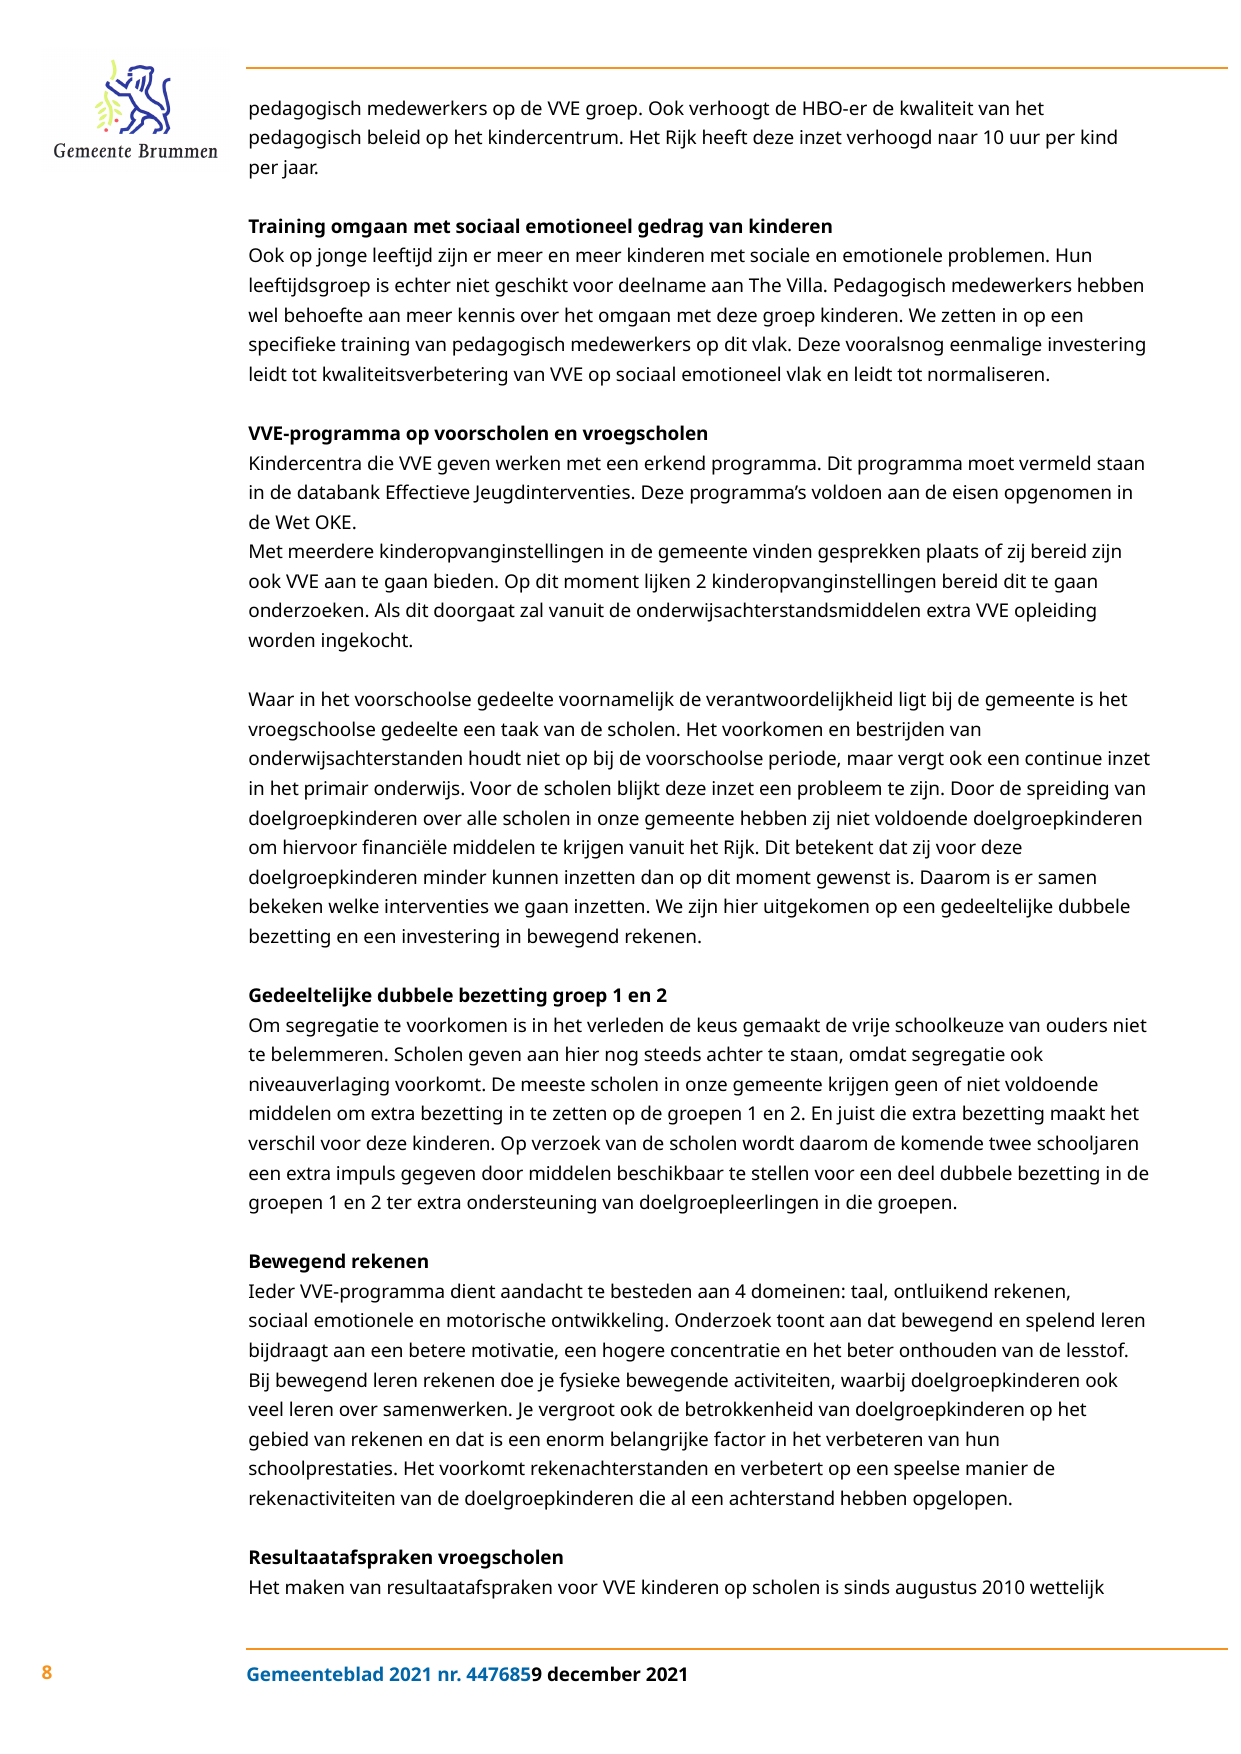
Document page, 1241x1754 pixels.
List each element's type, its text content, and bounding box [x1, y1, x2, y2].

text Training omgaan met sociaal emotioneel gedrag van kinderen [248, 213, 1152, 239]
picture [41, 47, 231, 172]
text Resultaatafspraken vroegscholen [248, 1544, 1152, 1570]
text pedagogisch medewerkers op de VVE groep. Ook verhoogt de HBO-er de kwaliteit van het pedagogisch beleid op het kindercentrum. Het Rijk heeft deze inzet verhoogd naar 10 uur per kind per jaar. [248, 95, 1152, 180]
text Ieder VVE-programma dient aandacht te besteden aan 4 domeinen: taal, ontluikend rekenen, [248, 1278, 1152, 1304]
text sociaal emotionele en motorische ontwikkeling. Onderzoek toont aan dat bewegend en spelend leren bijdraagt aan een betere motivatie, een hogere concentratie en het beter onthouden van de lesstof. Bij bewegend leren rekenen doe je fysieke bewegende activiteiten, waarbij doelgroepkinderen ook veel leren over samenwerken. Je vergroot ook de betrokkenheid van doelgroepkinderen op het gebied van rekenen en dat is een enorm belangrijke factor in het verbeteren van hun schoolprestaties. Het voorkomt rekenachterstanden en verbetert op een speelse manier de rekenactiviteiten van de doelgroepkinderen die al een achterstand hebben opgelopen. [248, 1308, 1152, 1511]
text Waar in het voorschoolse gedeelte voornamelijk de verantwoordelijkheid ligt bij de gemeente is het vroegschoolse gedeelte een taak van de scholen. Het voorkomen en bestrijden van onderwijsachterstanden houdt niet op bij de voorschoolse periode, maar vergt ook een continue inzet in het primair onderwijs. Voor de scholen blijkt deze inzet een probleem te zijn. Door de spreiding van doelgroepkinderen over alle scholen in onze gemeente hebben zij niet voldoende doelgroepkinderen om hiervoor financiële middelen te krijgen vanuit het Rijk. Dit betekent dat zij voor deze doelgroepkinderen minder kunnen inzetten dan op dit moment gewenst is. Daarom is er samen bekeken welke interventies we gaan inzetten. We zijn hier uitgekomen op een gedeeltelijke dubbele bezetting en een investering in bewegend rekenen. [248, 686, 1152, 949]
text Bewegend rekenen [248, 1248, 1152, 1274]
text Met meerdere kinderopvanginstellingen in de gemeente vinden gesprekken plaats of zij bereid zijn ook VVE aan te gaan bieden. Op dit moment lijken 2 kinderopvanginstellingen bereid dit te gaan onderzoeken. Als dit doorgaat zal vanuit de onderwijsachterstandsmiddelen extra VVE opleiding worden ingekocht. [248, 538, 1152, 653]
text Om segregatie te voorkomen is in het verleden de keus gemaakt de vrije schoolkeuze van ouders niet te belemmeren. Scholen geven aan hier nog steeds achter te staan, omdat segregatie ook niveauverlaging voorkomt. De meeste scholen in onze gemeente krijgen geen of niet voldoende middelen om extra bezetting in te zetten op de groepen 1 en 2. En juist die extra bezetting maakt het verschil voor deze kinderen. Op verzoek van de scholen wordt daarom de komende twee schooljaren een extra impuls gegeven door middelen beschikbaar te stellen voor een deel dubbele bezetting in de groepen 1 en 2 ter extra ondersteuning van doelgroepleerlingen in die groepen. [248, 1012, 1152, 1215]
text Gedeeltelijke dubbele bezetting groep 1 en 2 [248, 982, 1152, 1008]
text Kindercentra die VVE geven werken met een erkend programma. Dit programma moet vermeld staan in de databank Effectieve Jeugdinterventies. Deze programma’s voldoen aan de eisen opgenomen in de Wet OKE. [248, 450, 1152, 535]
text Ook op jonge leeftijd zijn er meer en meer kinderen met sociale en emotionele problemen. Hun leeftijdsgroep is echter niet geschikt voor deelname aan The Villa. Pedagogisch medewerkers hebben wel behoefte aan meer kennis over het omgaan met deze groep kinderen. We zetten in op een specifieke training van pedagogisch medewerkers op dit vlak. Deze vooralsnog eenmalige investering leidt tot kwaliteitsverbetering van VVE op sociaal emotioneel vlak en leidt tot normaliseren. [248, 243, 1152, 387]
text VVE-programma op voorscholen en vroegscholen [248, 420, 1152, 446]
text Het maken van resultaatafspraken voor VVE kinderen op scholen is sinds augustus 2010 wettelijk [248, 1574, 1152, 1600]
